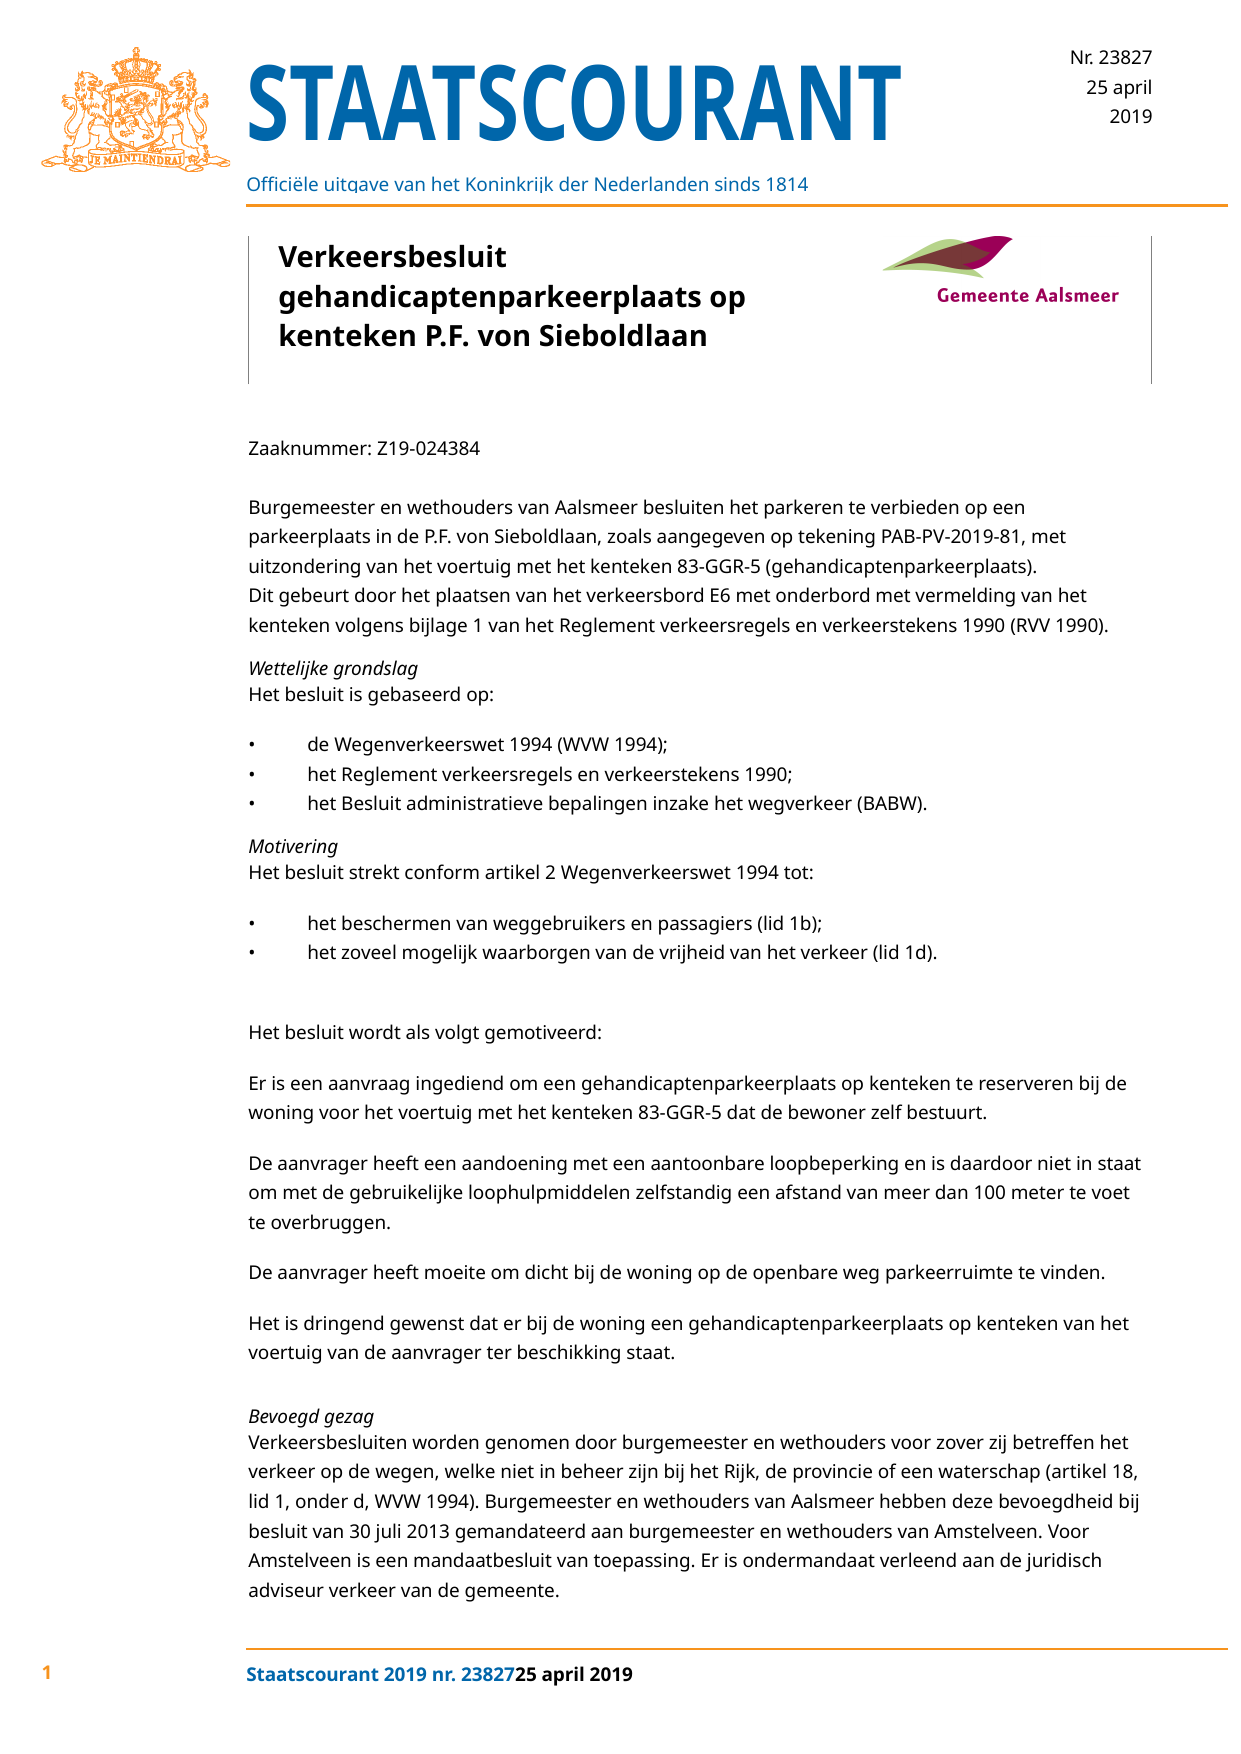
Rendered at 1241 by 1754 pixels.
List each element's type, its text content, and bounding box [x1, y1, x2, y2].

text Het is dringend gewenst dat er bij de woning een gehandicaptenparkeerplaats op kenteken van het voertuig van de aanvrager ter beschikking staat. [248, 1310, 1152, 1365]
text Motivering [248, 834, 1152, 859]
text Het besluit wordt als volgt gemotiveerd: [248, 1019, 1152, 1045]
list het Reglement verkeersregels en verkeerstekens 1990; [248, 761, 1152, 787]
text Burgemeester en wethouders van Aalsmeer besluiten het parkeren te verbieden op een parkeerplaats in de P.F. von Sieboldlaan, zoals aangegeven op tekening PAB-PV-2019-81, met uitzondering van het voertuig met het kenteken 83-GGR-5 (gehandicaptenparkeerplaats). [248, 494, 1152, 579]
picture [882, 236, 1119, 302]
text De aanvrager heeft moeite om dicht bij de woning op de openbare weg parkeerruimte te vinden. [248, 1259, 1152, 1285]
list het Besluit administratieve bepalingen inzake het wegverkeer (BABW). [248, 791, 1152, 816]
table_header Verkeersbesluit gehandicaptenparkeerplaats op kenteken P.F. von Sieboldlaan [249, 236, 850, 384]
text Het besluit is gebaseerd op: [248, 681, 1152, 707]
text Verkeersbesluiten worden genomen door burgemeester en wethouders voor zover zij betreffen het verkeer op de wegen, welke niet in beheer zijn bij het Rijk, de provincie of een waterschap (artikel 18, lid 1, onder d, WVW 1994). Burgemeester en wethouders van Aalsmeer hebben deze bevoegdheid bij besluit van 30 juli 2013 gemandateerd aan burgemeester en wethouders van Amstelveen. Voor Amstelveen is een mandaatbesluit van toepassing. Er is ondermandaat verleend aan de juridisch adviseur verkeer van de gemeente. [248, 1429, 1152, 1603]
text Zaaknummer: Z19-024384 [248, 435, 1152, 460]
table_header [850, 236, 1151, 384]
text De aanvrager heeft een aandoening met een aantoonbare loopbeperking en is daardoor niet in staat om met de gebruikelijke loophulpmiddelen zelfstandig een afstand van meer dan 100 meter te voet te overbruggen. [248, 1150, 1152, 1235]
list het zoveel mogelijk waarborgen van de vrijheid van het verkeer (lid 1d). [248, 939, 1152, 965]
text Dit gebeurt door het plaatsen van het verkeersbord E6 met onderbord met vermelding van het kenteken volgens bijlage 1 van het Reglement verkeersregels en verkeerstekens 1990 (RVV 1990). [248, 583, 1152, 638]
text Wettelijke grondslag [248, 655, 1152, 681]
picture [41, 47, 231, 172]
text Het besluit strekt conform artikel 2 Wegenverkeerswet 1994 tot: [248, 859, 1152, 885]
text Er is een aanvraag ingediend om een gehandicaptenparkeerplaats op kenteken te reserveren bij de woning voor het voertuig met het kenteken 83-GGR-5 dat de bewoner zelf bestuurt. [248, 1070, 1152, 1125]
list de Wegenverkeerswet 1994 (WVW 1994); [248, 731, 1152, 757]
list het beschermen van weggebruikers en passagiers (lid 1b); [248, 910, 1152, 936]
text Bevoegd gezag [248, 1403, 1152, 1429]
